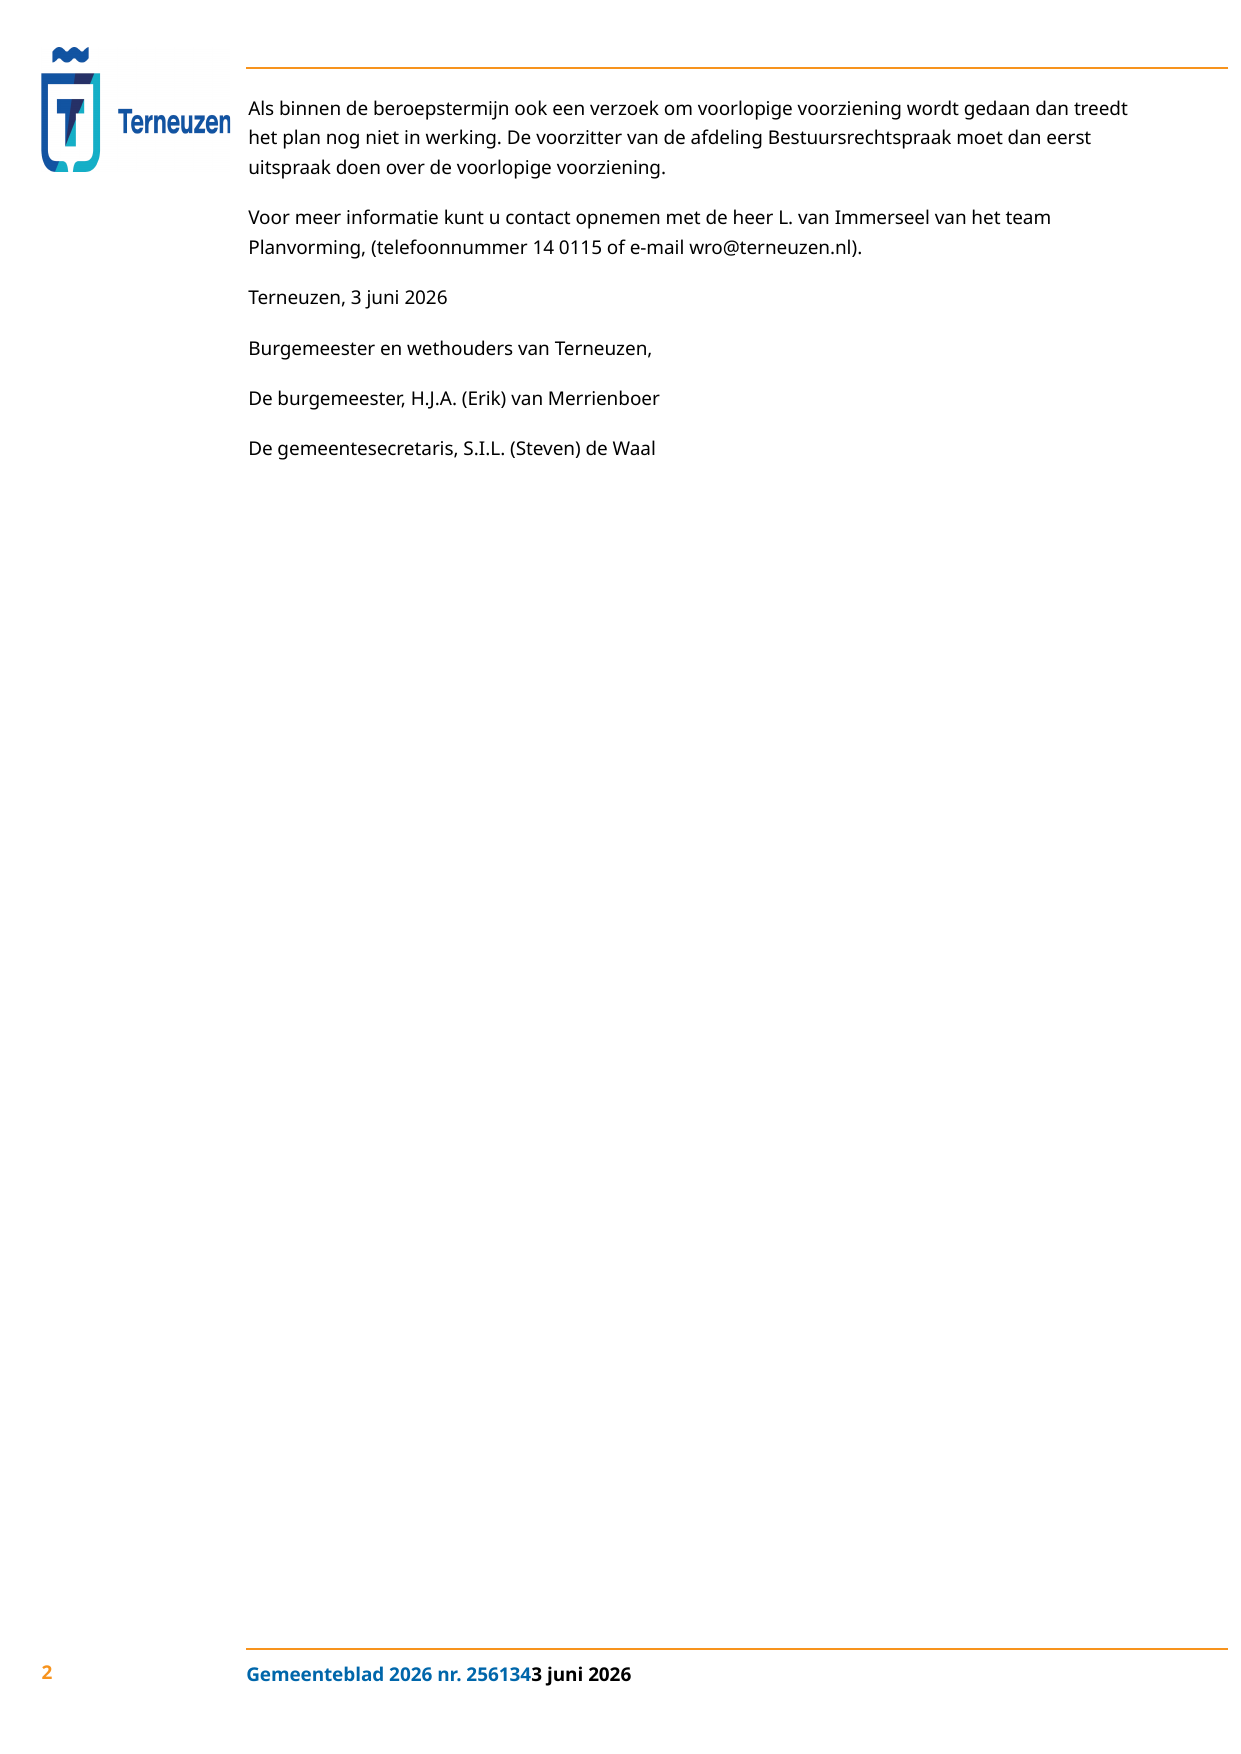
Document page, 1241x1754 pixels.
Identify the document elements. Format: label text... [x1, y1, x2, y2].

text Terneuzen, 3 juni 2026 [248, 284, 1152, 310]
text De gemeentesecretaris, S.I.L. (Steven) de Waal [248, 436, 1152, 461]
picture [41, 47, 231, 172]
text Als binnen de beroepstermijn ook een verzoek om voorlopige voorziening wordt gedaan dan treedt het plan nog niet in werking. De voorzitter van de afdeling Bestuursrechtspraak moet dan eerst uitspraak doen over de voorlopige voorziening. [248, 95, 1152, 180]
text Burgemeester en wethouders van Terneuzen, [248, 335, 1152, 361]
text Voor meer informatie kunt u contact opnemen met de heer L. van Immerseel van het team Planvorming, (telefoonnummer 14 0115 of e-mail wro@terneuzen.nl). [248, 204, 1152, 260]
text De burgemeester, H.J.A. (Erik) van Merrienboer [248, 385, 1152, 411]
